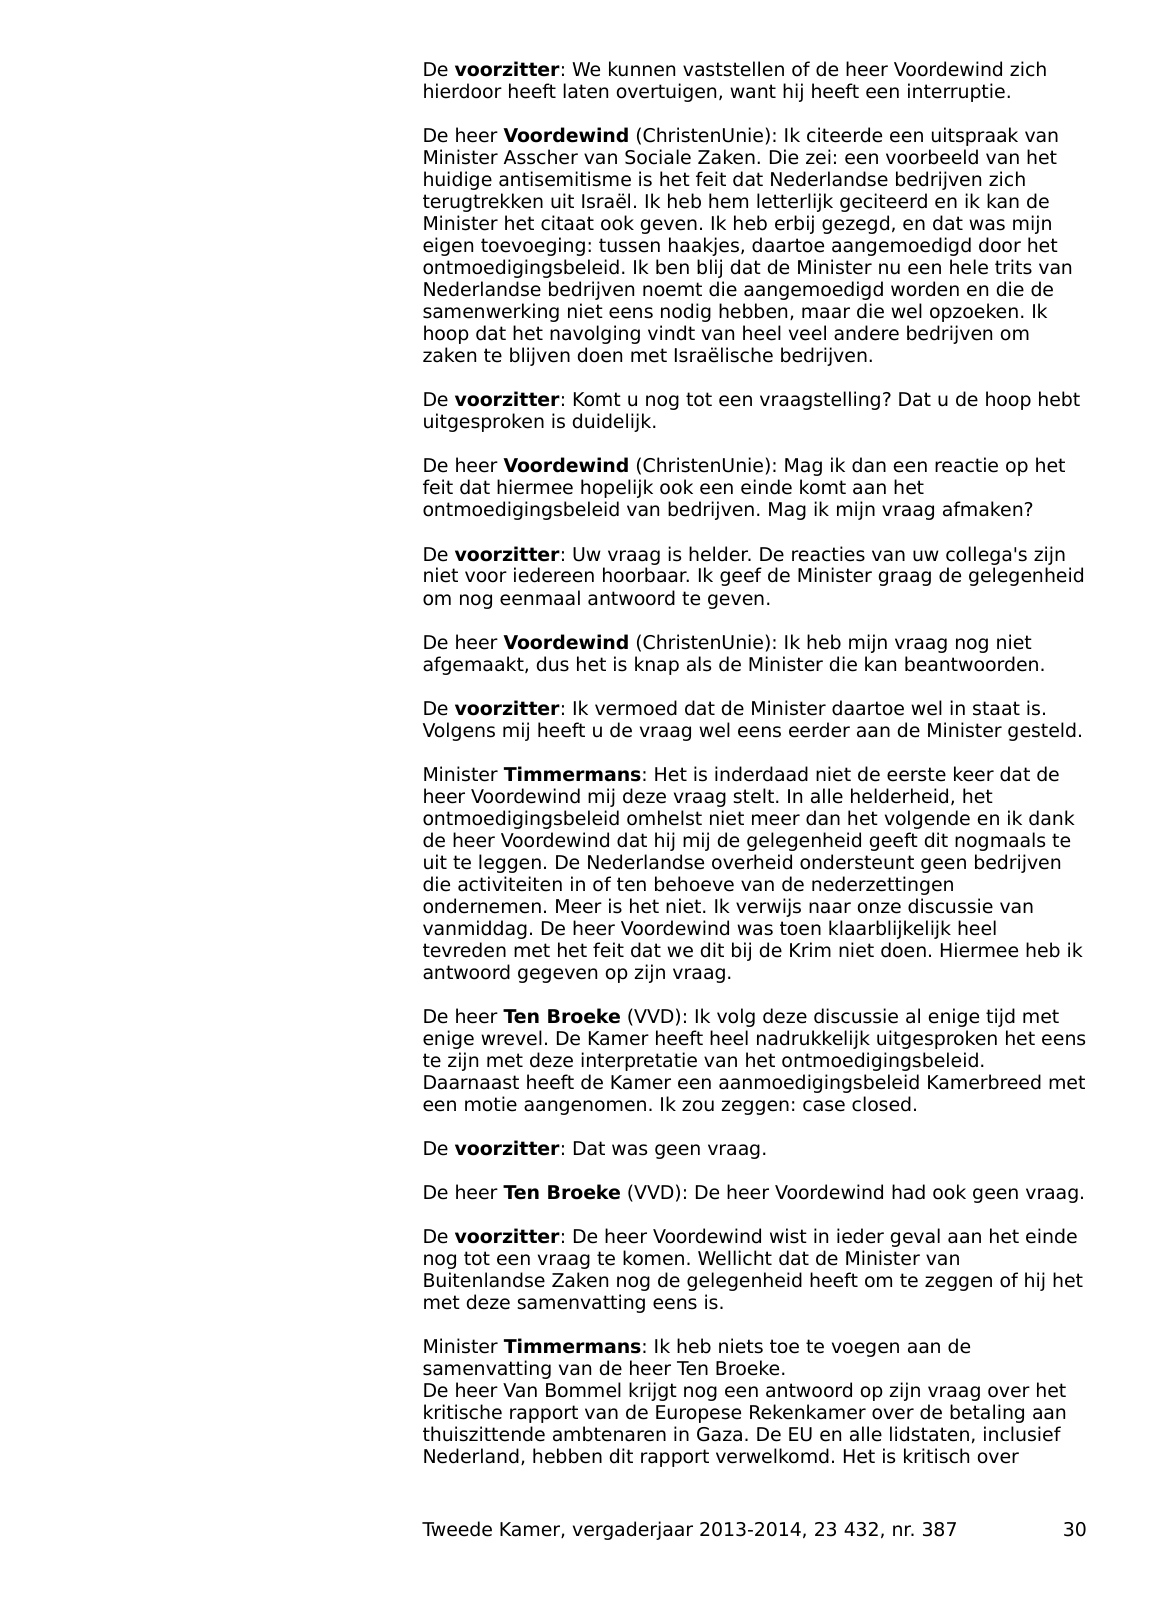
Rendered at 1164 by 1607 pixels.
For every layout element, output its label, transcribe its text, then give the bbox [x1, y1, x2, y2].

text Minister Timmermans: Ik heb niets toe te voegen aan de samenvatting van de heer Ten Broeke. [422, 1336, 1087, 1380]
text De voorzitter: Uw vraag is helder. De reacties van uw collega's zijn niet voor iedereen hoorbaar. Ik geef de Minister graag de gelegenheid om nog eenmaal antwoord te geven. [422, 543, 1087, 609]
text Minister Timmermans: Het is inderdaad niet de eerste keer dat de heer Voordewind mij deze vraag stelt. In alle helderheid, het ontmoedigingsbeleid omhelst niet meer dan het volgende en ik dank de heer Voordewind dat hij mij de gelegenheid geeft dit nogmaals te uit te leggen. De Nederlandse overheid ondersteunt geen bedrijven die activiteiten in of ten behoeve van de nederzettingen ondernemen. Meer is het niet. Ik verwijs naar onze discussie van vanmiddag. De heer Voordewind was toen klaarblijkelijk heel tevreden met het feit dat we dit bij de Krim niet doen. Hiermee heb ik antwoord gegeven op zijn vraag. [422, 764, 1087, 984]
text De heer Voordewind (ChristenUnie): Mag ik dan een reactie op het feit dat hiermee hopelijk ook een einde komt aan het ontmoedigingsbeleid van bedrijven. Mag ik mijn vraag afmaken? [422, 455, 1087, 521]
text De heer Ten Broeke (VVD): Ik volg deze discussie al enige tijd met enige wrevel. De Kamer heeft heel nadrukkelijk uitgesproken het eens te zijn met deze interpretatie van het ontmoedigingsbeleid. Daarnaast heeft de Kamer een aanmoedigingsbeleid Kamerbreed met een motie aangenomen. Ik zou zeggen: case closed. [422, 1006, 1087, 1116]
text De voorzitter: Dat was geen vraag. [422, 1138, 1087, 1160]
text De heer Ten Broeke (VVD): De heer Voordewind had ook geen vraag. [422, 1182, 1087, 1204]
text De voorzitter: We kunnen vaststellen of de heer Voordewind zich hierdoor heeft laten overtuigen, want hij heeft een interruptie. [422, 59, 1087, 103]
text De heer Voordewind (ChristenUnie): Ik heb mijn vraag nog niet afgemaakt, dus het is knap als de Minister die kan beantwoorden. [422, 632, 1087, 676]
text De heer Voordewind (ChristenUnie): Ik citeerde een uitspraak van Minister Asscher van Sociale Zaken. Die zei: een voorbeeld van het huidige antisemitisme is het feit dat Nederlandse bedrijven zich terugtrekken uit Israël. Ik heb hem letterlijk geciteerd en ik kan de Minister het citaat ook geven. Ik heb erbij gezegd, en dat was mijn eigen toevoeging: tussen haakjes, daartoe aangemoedigd door het ontmoedigingsbeleid. Ik ben blij dat de Minister nu een hele trits van Nederlandse bedrijven noemt die aangemoedigd worden en die de samenwerking niet eens nodig hebben, maar die wel opzoeken. Ik hoop dat het navolging vindt van heel veel andere bedrijven om zaken te blijven doen met Israëlische bedrijven. [422, 125, 1087, 367]
text De voorzitter: Ik vermoed dat de Minister daartoe wel in staat is. Volgens mij heeft u de vraag wel eens eerder aan de Minister gesteld. [422, 698, 1087, 742]
text De heer Van Bommel krijgt nog een antwoord op zijn vraag over het kritische rapport van de Europese Rekenkamer over de betaling aan thuiszittende ambtenaren in Gaza. De EU en alle lidstaten, inclusief Nederland, hebben dit rapport verwelkomd. Het is kritisch over [422, 1380, 1087, 1468]
text De voorzitter: Komt u nog tot een vraagstelling? Dat u de hoop hebt uitgesproken is duidelijk. [422, 389, 1087, 433]
text De voorzitter: De heer Voordewind wist in ieder geval aan het einde nog tot een vraag te komen. Wellicht dat de Minister van Buitenlandse Zaken nog de gelegenheid heeft om te zeggen of hij het met deze samenvatting eens is. [422, 1226, 1087, 1314]
